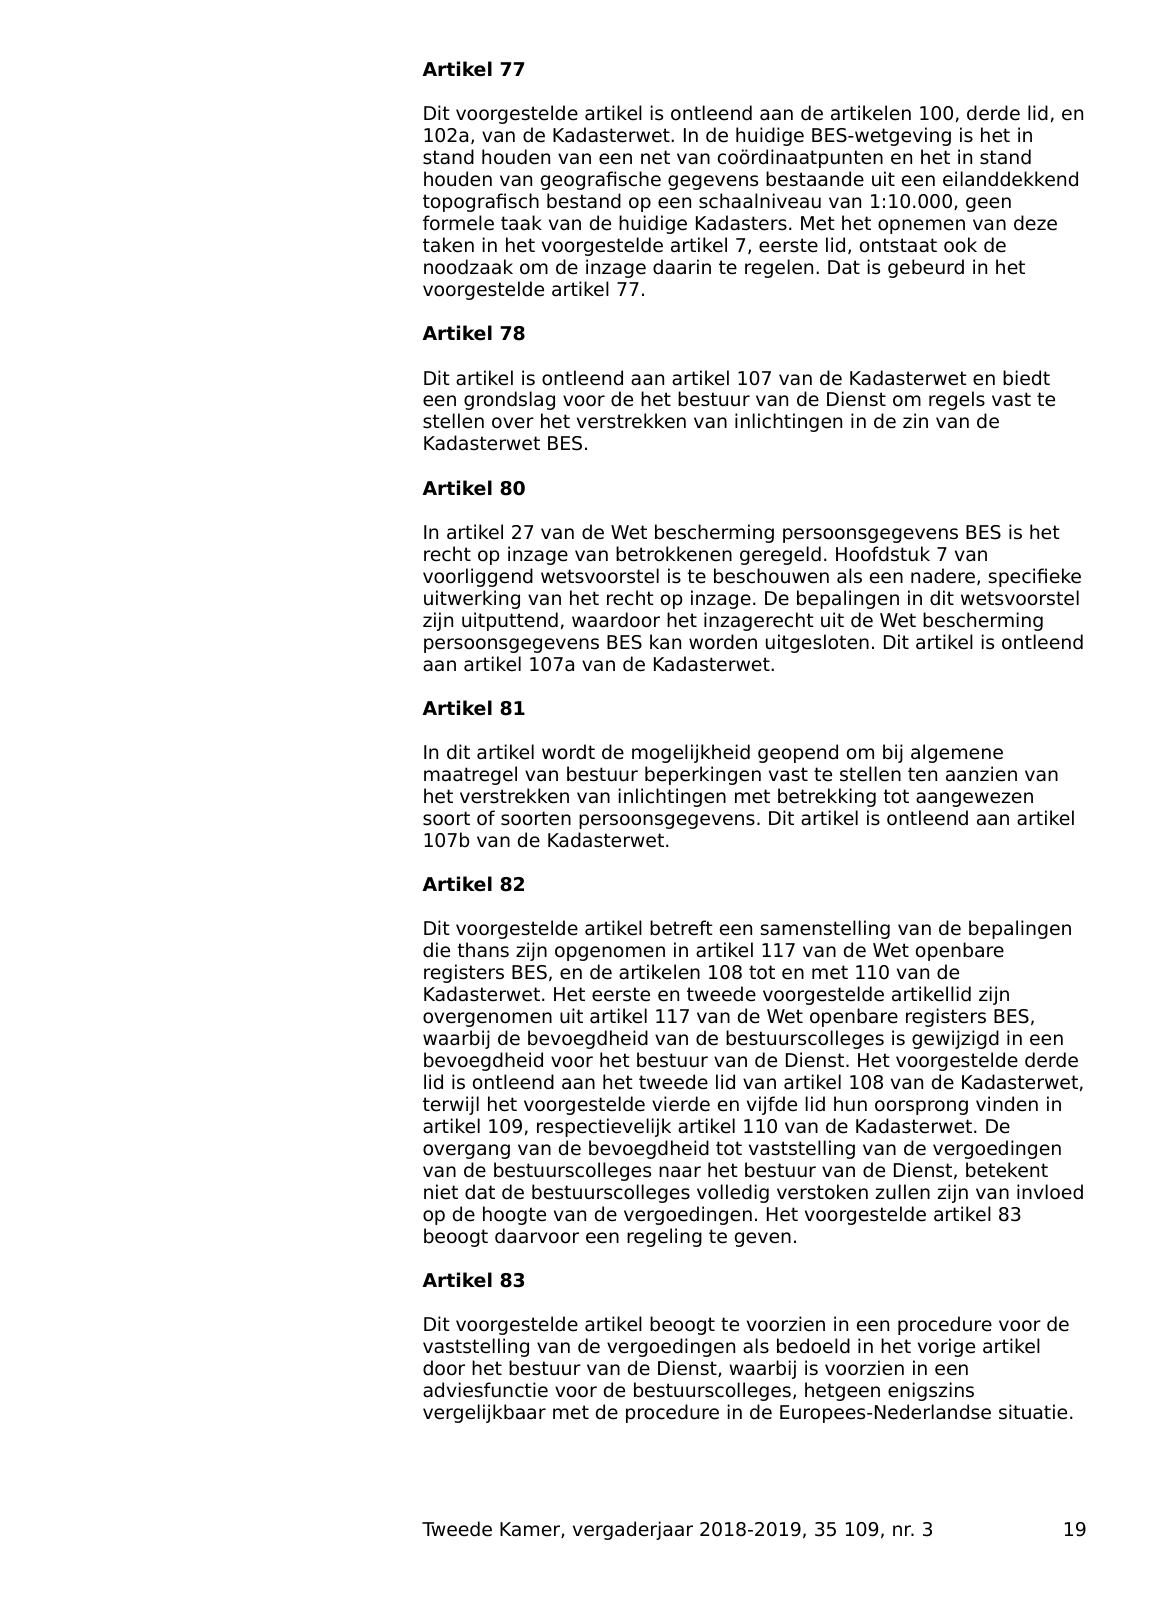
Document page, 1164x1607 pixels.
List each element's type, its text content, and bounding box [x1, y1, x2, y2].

text Dit voorgestelde artikel beoogt te voorzien in een procedure voor de vaststelling van de vergoedingen als bedoeld in het vorige artikel door het bestuur van de Dienst, waarbij is voorzien in een adviesfunctie voor de bestuurscolleges, hetgeen enigszins vergelijkbaar met de procedure in de Europees-Nederlandse situatie. [422, 1314, 1087, 1424]
subtitle Artikel 82 [422, 874, 1087, 896]
subtitle Artikel 80 [422, 477, 1087, 499]
subtitle Artikel 77 [422, 59, 1087, 81]
text In dit artikel wordt de mogelijkheid geopend om bij algemene maatregel van bestuur beperkingen vast te stellen ten aanzien van het verstrekken van inlichtingen met betrekking tot aangewezen soort of soorten persoonsgegevens. Dit artikel is ontleend aan artikel 107b van de Kadasterwet. [422, 742, 1087, 852]
subtitle Artikel 81 [422, 698, 1087, 720]
subtitle Artikel 78 [422, 323, 1087, 345]
text In artikel 27 van de Wet bescherming persoonsgegevens BES is het recht op inzage van betrokkenen geregeld. Hoofdstuk 7 van voorliggend wetsvoorstel is te beschouwen als een nadere, specifieke uitwerking van het recht op inzage. De bepalingen in dit wetsvoorstel zijn uitputtend, waardoor het inzagerecht uit de Wet bescherming persoonsgegevens BES kan worden uitgesloten. Dit artikel is ontleend aan artikel 107a van de Kadasterwet. [422, 522, 1087, 676]
subtitle Artikel 83 [422, 1270, 1087, 1292]
text Dit artikel is ontleend aan artikel 107 van de Kadasterwet en biedt een grondslag voor de het bestuur van de Dienst om regels vast te stellen over het verstrekken van inlichtingen in de zin van de Kadasterwet BES. [422, 367, 1087, 455]
text Dit voorgestelde artikel betreft een samenstelling van de bepalingen die thans zijn opgenomen in artikel 117 van de Wet openbare registers BES, en de artikelen 108 tot en met 110 van de Kadasterwet. Het eerste en tweede voorgestelde artikellid zijn overgenomen uit artikel 117 van de Wet openbare registers BES, waarbij de bevoegdheid van de bestuurscolleges is gewijzigd in een bevoegdheid voor het bestuur van de Dienst. Het voorgestelde derde lid is ontleend aan het tweede lid van artikel 108 van de Kadasterwet, terwijl het voorgestelde vierde en vijfde lid hun oorsprong vinden in artikel 109, respectievelijk artikel 110 van de Kadasterwet. De overgang van de bevoegdheid tot vaststelling van de vergoedingen van de bestuurscolleges naar het bestuur van de Dienst, betekent niet dat de bestuurscolleges volledig verstoken zullen zijn van invloed op de hoogte van de vergoedingen. Het voorgestelde artikel 83 beoogt daarvoor een regeling te geven. [422, 918, 1087, 1248]
text Dit voorgestelde artikel is ontleend aan de artikelen 100, derde lid, en 102a, van de Kadasterwet. In de huidige BES-wetgeving is het in stand houden van een net van coördinaatpunten en het in stand houden van geografische gegevens bestaande uit een eilanddekkend topografisch bestand op een schaalniveau van 1:10.000, geen formele taak van de huidige Kadasters. Met het opnemen van deze taken in het voorgestelde artikel 7, eerste lid, ontstaat ook de noodzaak om de inzage daarin te regelen. Dat is gebeurd in het voorgestelde artikel 77. [422, 103, 1087, 301]
